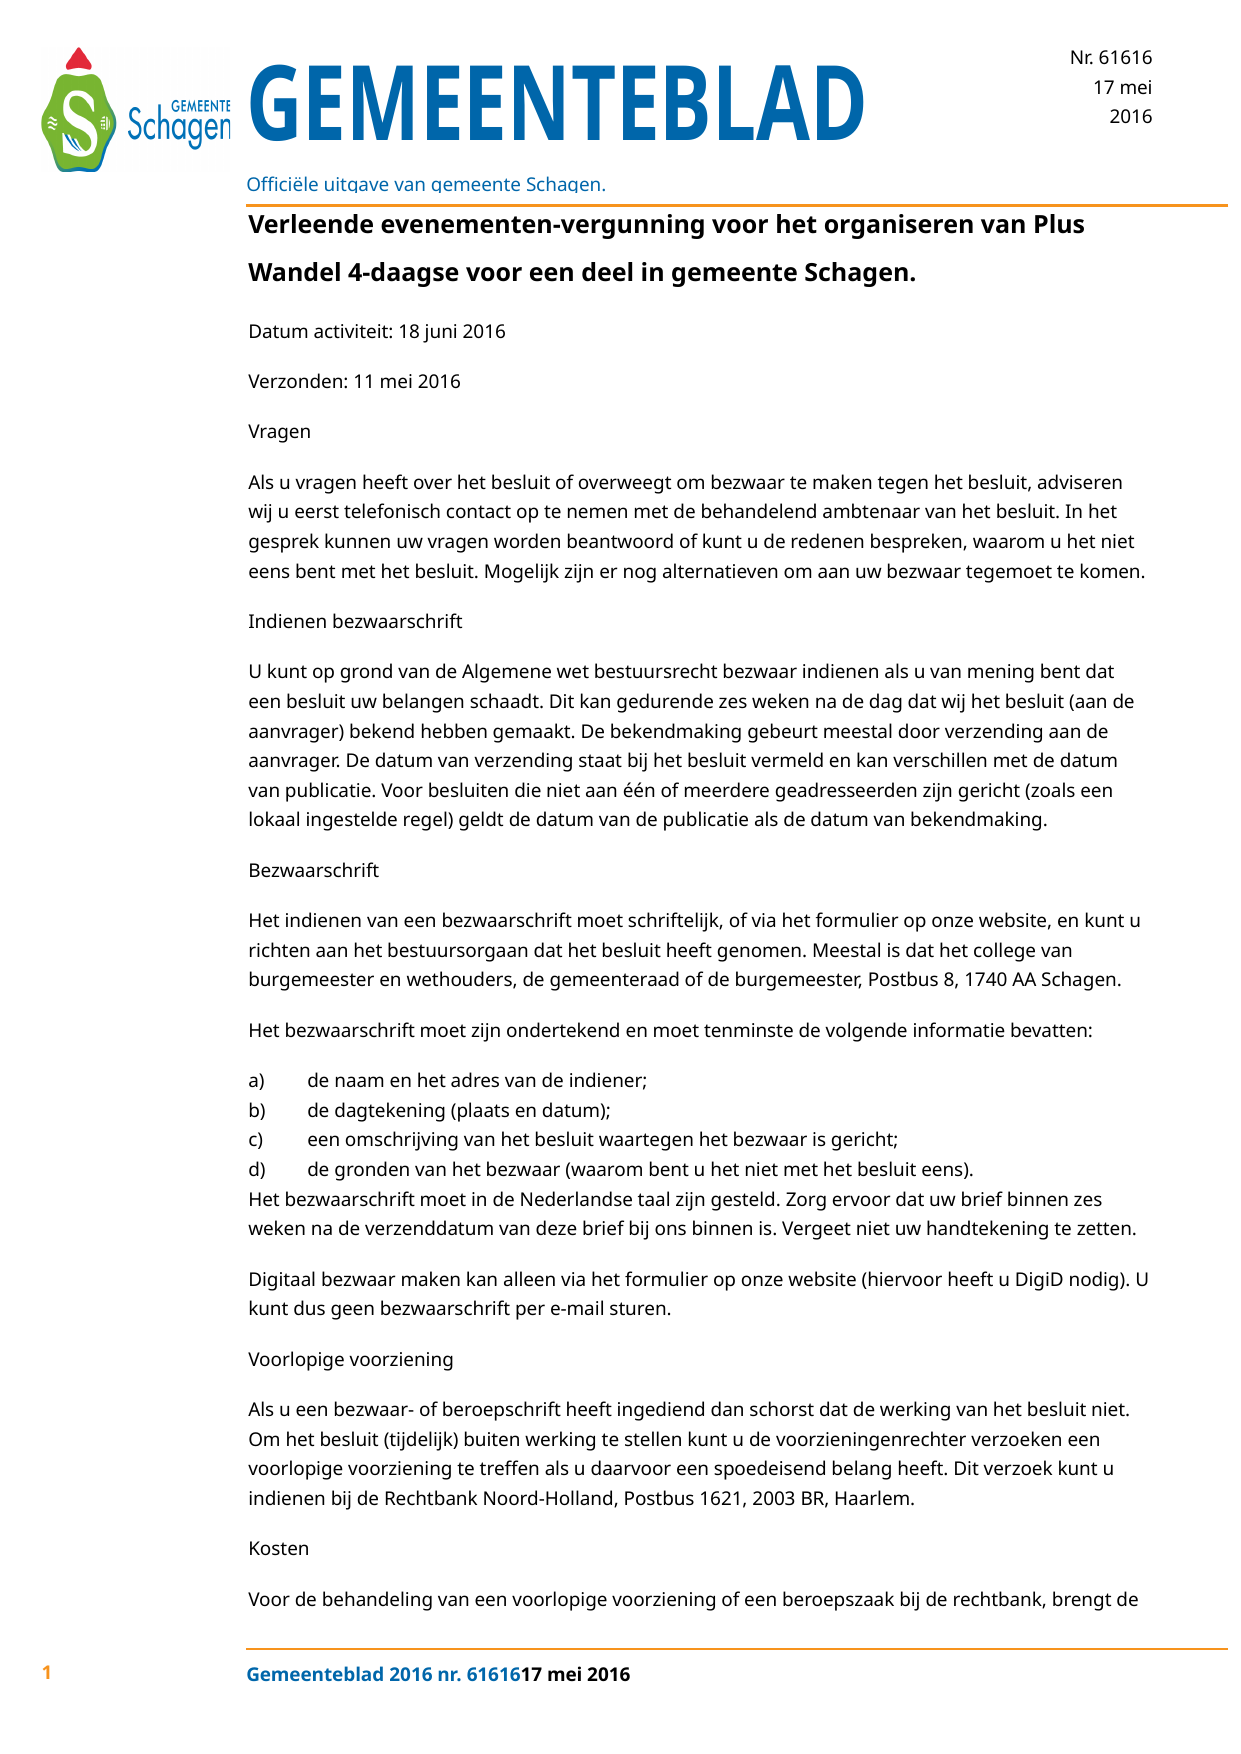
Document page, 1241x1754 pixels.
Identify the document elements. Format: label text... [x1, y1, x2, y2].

text Het indienen van een bezwaarschrift moet schriftelijk, of via het formulier op onze website, en kunt u richten aan het bestuursorgaan dat het besluit heeft genomen. Meestal is dat het college van burgemeester en wethouders, de gemeenteraad of de burgemeester, Postbus 8, 1740 AA Schagen. [248, 907, 1152, 992]
text Datum activiteit: 18 juni 2016 [248, 318, 1152, 344]
list de gronden van het bezwaar (waarom bent u het niet met het besluit eens). [248, 1156, 1152, 1182]
text Bezwaarschrift [248, 857, 1152, 883]
text U kunt op grond van de Algemene wet bestuursrecht bezwaar indienen als u van mening bent dat een besluit uw belangen schaadt. Dit kan gedurende zes weken na de dag dat wij het besluit (aan de aanvrager) bekend hebben gemaakt. De bekendmaking gebeurt meestal door verzending aan de aanvrager. De datum van verzending staat bij het besluit vermeld en kan verschillen met de datum van publicatie. Voor besluiten die niet aan één of meerdere geadresseerden zijn gericht (zoals een lokaal ingestelde regel) geldt de datum van de publicatie als de datum van bekendmaking. [248, 659, 1152, 832]
text Digitaal bezwaar maken kan alleen via het formulier op onze website (hiervoor heeft u DigiD nodig). U kunt dus geen bezwaarschrift per e-mail sturen. [248, 1266, 1152, 1321]
text Verzonden: 11 mei 2016 [248, 368, 1152, 394]
text Voor de behandeling van een voorlopige voorziening of een beroepszaak bij de rechtbank, brengt de [248, 1586, 1152, 1612]
picture [41, 47, 231, 172]
text Indienen bezwaarschrift [248, 608, 1152, 634]
list een omschrijving van het besluit waartegen het bezwaar is gericht; [248, 1127, 1152, 1152]
text Kosten [248, 1535, 1152, 1561]
text Als u een bezwaar- of beroepschrift heeft ingediend dan schorst dat de werking van het besluit niet. Om het besluit (tijdelijk) buiten werking te stellen kunt u de voorzieningenrechter verzoeken een voorlopige voorziening te treffen als u daarvoor een spoedeisend belang heeft. Dit verzoek kunt u indienen bij de Rechtbank Noord-Holland, Postbus 1621, 2003 BR, Haarlem. [248, 1396, 1152, 1511]
text Voorlopige voorziening [248, 1346, 1152, 1372]
list de naam en het adres van de indiener; [248, 1067, 1152, 1093]
text Het bezwaarschrift moet zijn ondertekend en moet tenminste de volgende informatie bevatten: [248, 1017, 1152, 1043]
list de dagtekening (plaats en datum); [248, 1097, 1152, 1123]
text Als u vragen heeft over het besluit of overweegt om bezwaar te maken tegen het besluit, adviseren wij u eerst telefonisch contact op te nemen met de behandelend ambtenaar van het besluit. In het gesprek kunnen uw vragen worden beantwoord of kunt u de redenen bespreken, waarom u het niet eens bent met het besluit. Mogelijk zijn er nog alternatieven om aan uw bezwaar tegemoet te komen. [248, 469, 1152, 584]
text Het bezwaarschrift moet in de Nederlandse taal zijn gesteld. Zorg ervoor dat uw brief binnen zes weken na de verzenddatum van deze brief bij ons binnen is. Vergeet niet uw handtekening te zetten. [248, 1186, 1152, 1241]
text Verleende evenementen-vergunning voor het organiseren van Plus Wandel 4-daagse voor een deel in gemeente Schagen. [248, 207, 1152, 288]
text Vragen [248, 419, 1152, 444]
